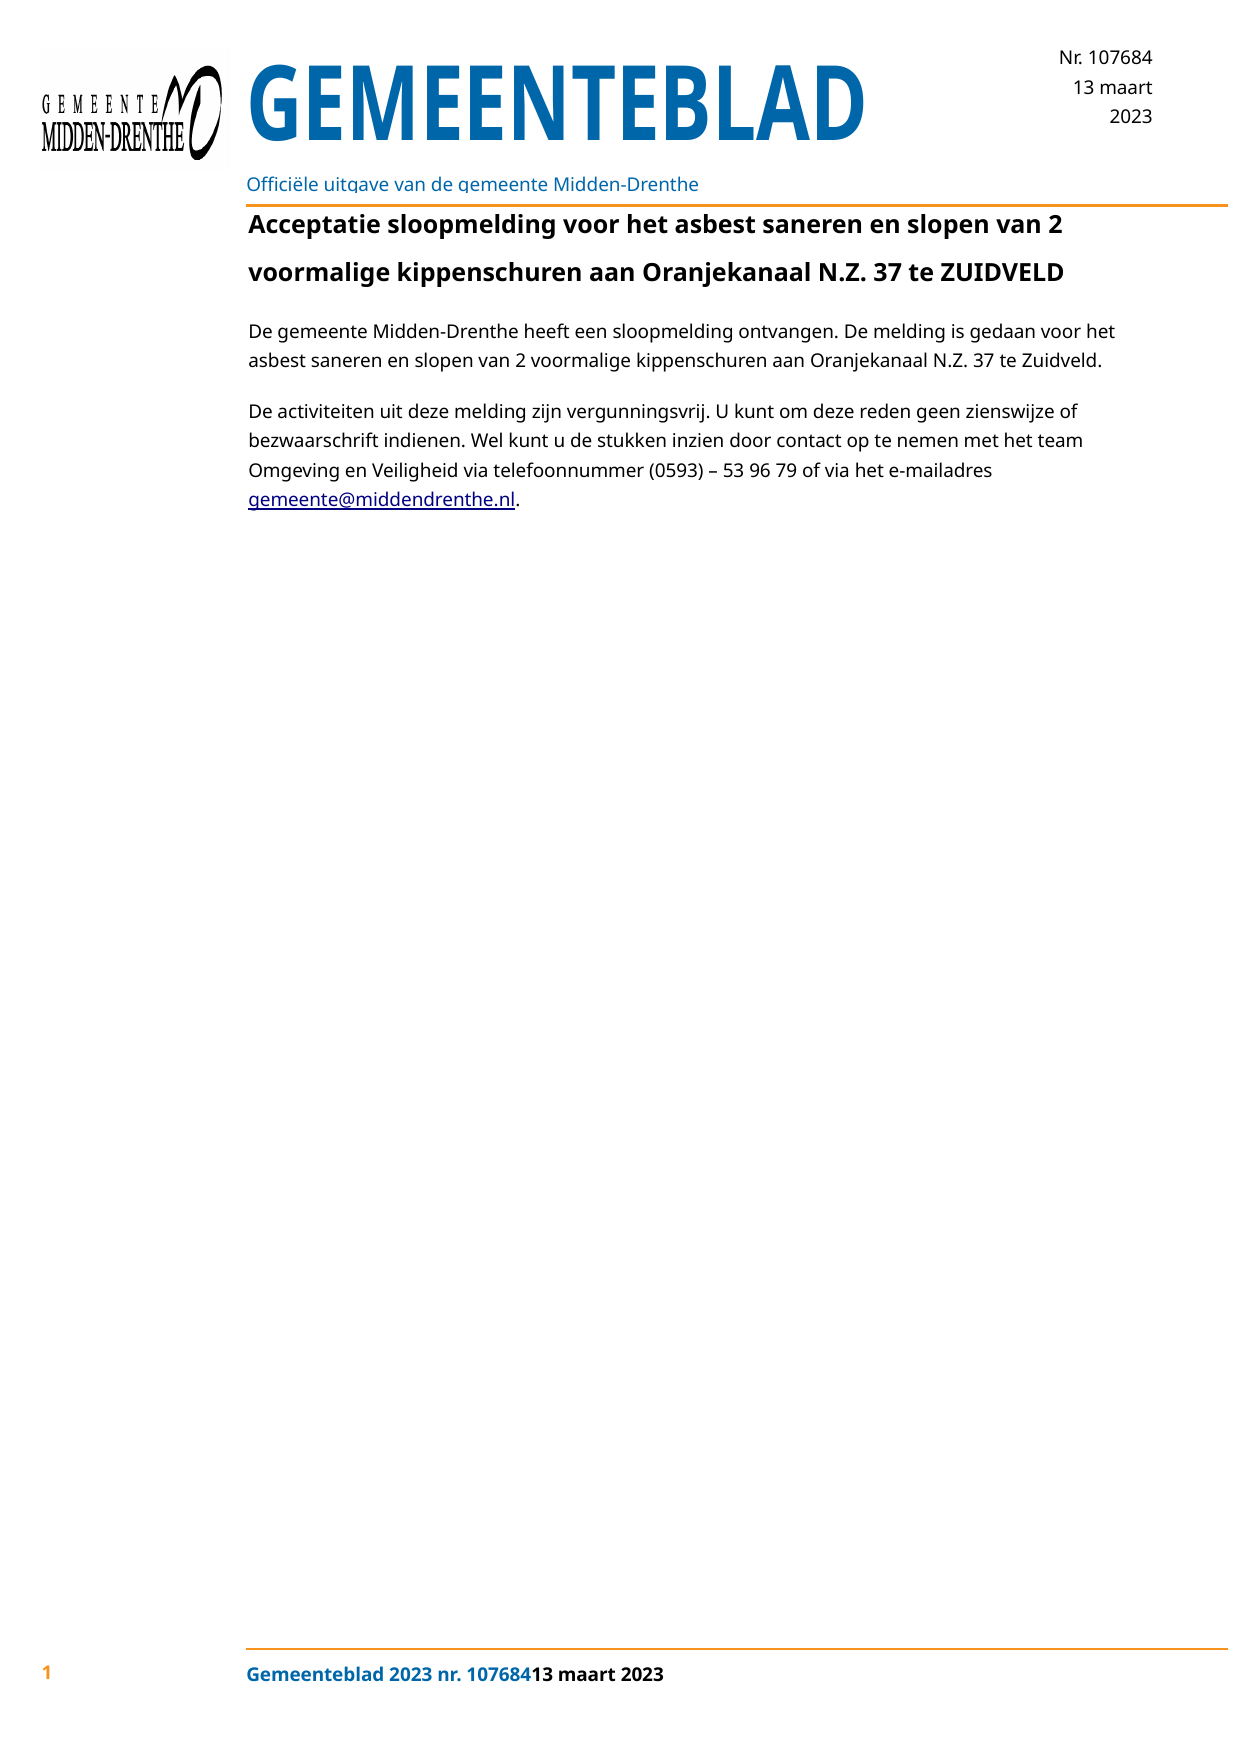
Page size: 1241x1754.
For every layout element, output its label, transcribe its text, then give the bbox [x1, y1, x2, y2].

text Acceptatie sloopmelding voor het asbest saneren en slopen van 2 voormalige kippenschuren aan Oranjekanaal N.Z. 37 te ZUIDVELD [248, 207, 1152, 288]
picture [41, 47, 231, 172]
text De gemeente Midden-Drenthe heeft een sloopmelding ontvangen. De melding is gedaan voor het asbest saneren en slopen van 2 voormalige kippenschuren aan Oranjekanaal N.Z. 37 te Zuidveld. [248, 318, 1152, 373]
text De activiteiten uit deze melding zijn vergunningsvrij. U kunt om deze reden geen zienswijze of bezwaarschrift indienen. Wel kunt u de stukken inzien door contact op te nemen met het team Omgeving en Veiligheid via telefoonnummer (0593) – 53 96 79 of via het e-mailadres gemeente@middendrenthe.nl. [248, 398, 1152, 512]
